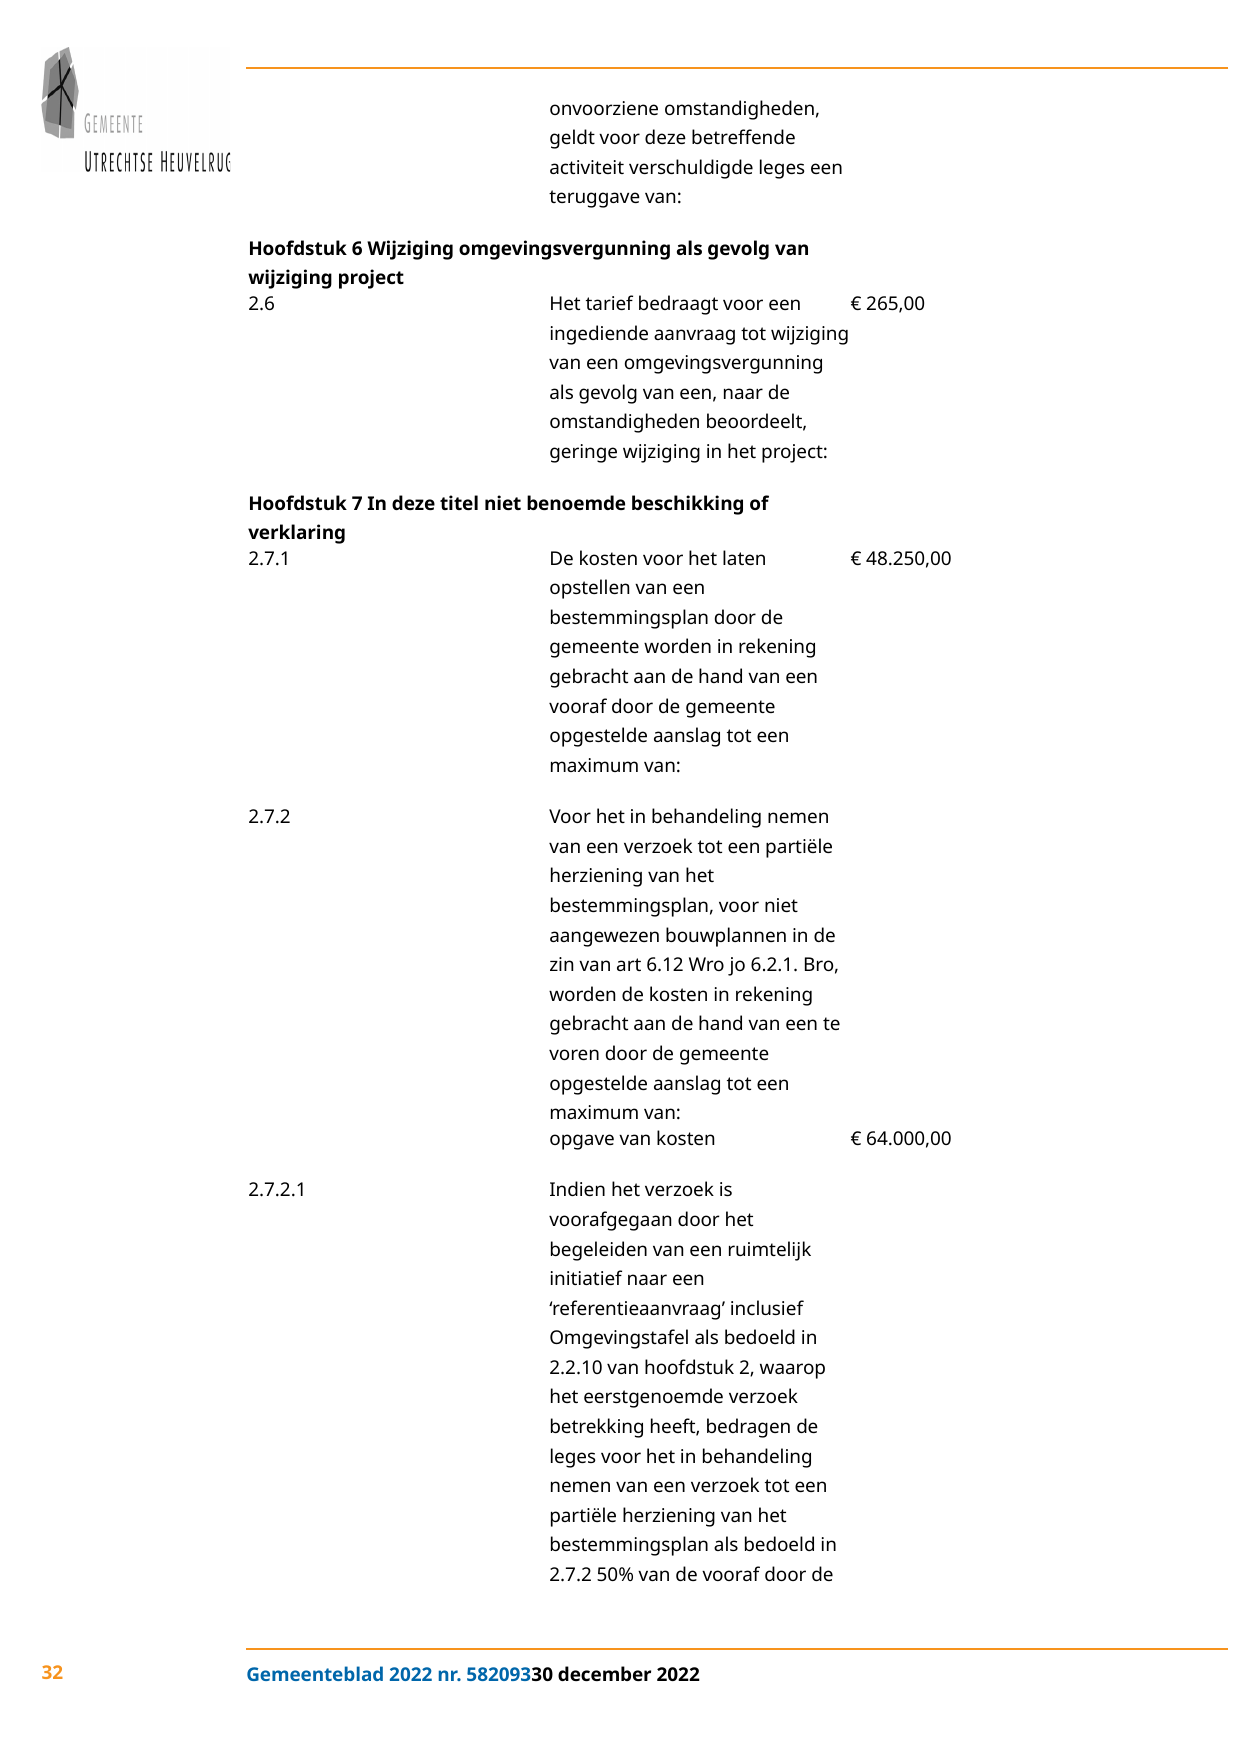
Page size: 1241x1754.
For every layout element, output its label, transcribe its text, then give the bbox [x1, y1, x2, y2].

table_cell [549, 464, 850, 490]
table_cell [850, 209, 1152, 235]
table_cell Hoofdstuk 6 Wijziging omgevingsvergunning als gevolg van wijziging project [248, 235, 850, 290]
table_cell Hoofdstuk 7 In deze titel niet benoemde beschikking of verklaring [248, 490, 850, 545]
table_cell 2.7.1 [248, 545, 549, 778]
table_cell [248, 1151, 549, 1177]
table_cell [850, 1177, 1152, 1587]
table_cell [850, 778, 1152, 803]
table_cell [850, 95, 1152, 209]
table_cell [850, 464, 1152, 490]
table_cell [850, 490, 1152, 545]
table_cell [850, 235, 1152, 290]
table_cell [549, 778, 850, 803]
table_cell [549, 1151, 850, 1177]
table_cell [850, 804, 1152, 1125]
table_cell € 265,00 [850, 290, 1152, 464]
table_cell onvoorziene omstandigheden, geldt voor deze betreffende activiteit verschuldigde leges een teruggave van: [549, 95, 850, 209]
table_cell [248, 464, 549, 490]
table_cell [850, 1151, 1152, 1177]
table_cell Het tarief bedraagt voor een ingediende aanvraag tot wijziging van een omgevingsvergunning als gevolg van een, naar de omstandigheden beoordeelt, geringe wijziging in het project: [549, 290, 850, 464]
table_cell Voor het in behandeling nemen van een verzoek tot een partiële herziening van het bestemmingsplan, voor niet aangewezen bouwplannen in de zin van art 6.12 Wro jo 6.2.1. Bro, worden de kosten in rekening gebracht aan de hand van een te voren door de gemeente opgestelde aanslag tot een maximum van: [549, 804, 850, 1125]
table_cell [549, 209, 850, 235]
table_cell opgave van kosten [549, 1125, 850, 1151]
picture [41, 47, 231, 172]
table_cell 2.7.2 [248, 804, 549, 1151]
table_cell 2.6 [248, 290, 549, 464]
table_cell 2.7.2.1 [248, 1177, 549, 1587]
table_cell € 64.000,00 [850, 1125, 1152, 1151]
table_cell [248, 95, 549, 209]
table_cell € 48.250,00 [850, 545, 1152, 778]
table_cell [248, 778, 549, 803]
table_cell De kosten voor het laten opstellen van een bestemmingsplan door de gemeente worden in rekening gebracht aan de hand van een vooraf door de gemeente opgestelde aanslag tot een maximum van: [549, 545, 850, 778]
table_cell Indien het verzoek is voorafgegaan door het begeleiden van een ruimtelijk initiatief naar een ‘referentieaanvraag’ inclusief Omgevingstafel als bedoeld in 2.2.10 van hoofdstuk 2, waarop het eerstgenoemde verzoek betrekking heeft, bedragen de leges voor het in behandeling nemen van een verzoek tot een partiële herziening van het bestemmingsplan als bedoeld in 2.7.2 50% van de vooraf door de [549, 1177, 850, 1587]
table_cell [248, 209, 549, 235]
